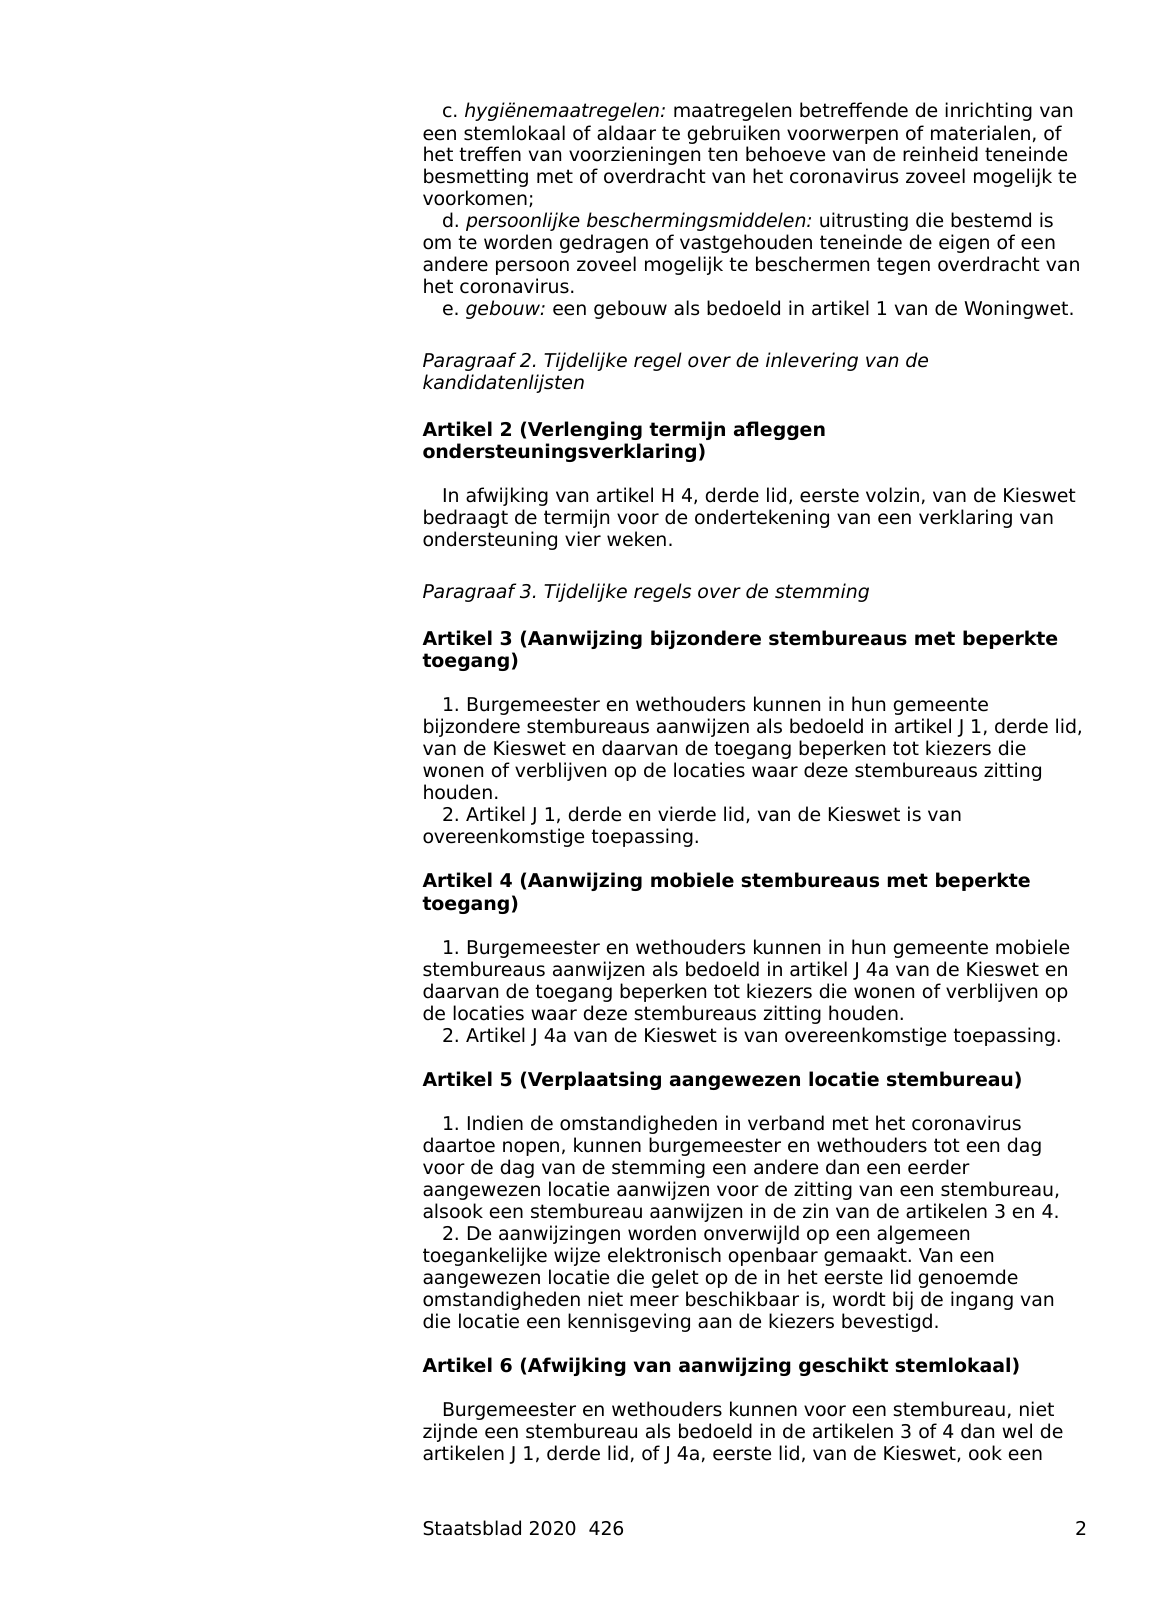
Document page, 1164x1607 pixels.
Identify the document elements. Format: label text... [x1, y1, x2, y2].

subtitle Artikel 6 (Afwijking van aanwijzing geschikt stemlokaal) [422, 1355, 1087, 1377]
text 2. De aanwijzingen worden onverwijld op een algemeen toegankelijke wijze elektronisch openbaar gemaakt. Van een aangewezen locatie die gelet op de in het eerste lid genoemde omstandigheden niet meer beschikbaar is, wordt bij de ingang van die locatie een kennisgeving aan de kiezers bevestigd. [422, 1223, 1087, 1333]
text 1. Burgemeester en wethouders kunnen in hun gemeente bijzondere stembureaus aanwijzen als bedoeld in artikel J 1, derde lid, van de Kieswet en daarvan de toegang beperken tot kiezers die wonen of verblijven op de locaties waar deze stembureaus zitting houden. [422, 694, 1087, 804]
text 2. Artikel J 1, derde en vierde lid, van de Kieswet is van overeenkomstige toepassing. [422, 804, 1087, 848]
subtitle Paragraaf 2. Tijdelijke regel over de inlevering van de kandidatenlijsten [422, 350, 1087, 394]
text e. gebouw: een gebouw als bedoeld in artikel 1 van de Woningwet. [422, 298, 1087, 320]
subtitle Artikel 4 (Aanwijzing mobiele stembureaus met beperkte toegang) [422, 870, 1087, 914]
text c. hygiënemaatregelen: maatregelen betreffende de inrichting van een stemlokaal of aldaar te gebruiken voorwerpen of materialen, of het treffen van voorzieningen ten behoeve van de reinheid teneinde besmetting met of overdracht van het coronavirus zoveel mogelijk te voorkomen; [422, 100, 1087, 210]
subtitle Artikel 2 (Verlenging termijn afleggen ondersteuningsverklaring) [422, 419, 1087, 463]
text Burgemeester en wethouders kunnen voor een stembureau, niet zijnde een stembureau als bedoeld in de artikelen 3 of 4 dan wel de artikelen J 1, derde lid, of J 4a, eerste lid, van de Kieswet, ook een [422, 1399, 1087, 1465]
text 1. Burgemeester en wethouders kunnen in hun gemeente mobiele stembureaus aanwijzen als bedoeld in artikel J 4a van de Kieswet en daarvan de toegang beperken tot kiezers die wonen of verblijven op de locaties waar deze stembureaus zitting houden. [422, 937, 1087, 1024]
subtitle Artikel 5 (Verplaatsing aangewezen locatie stembureau) [422, 1069, 1087, 1091]
text d. persoonlijke beschermingsmiddelen: uitrusting die bestemd is om te worden gedragen of vastgehouden teneinde de eigen of een andere persoon zoveel mogelijk te beschermen tegen overdracht van het coronavirus. [422, 210, 1087, 298]
subtitle Paragraaf 3. Tijdelijke regels over de stemming [422, 581, 1087, 603]
text 2. Artikel J 4a van de Kieswet is van overeenkomstige toepassing. [422, 1024, 1087, 1046]
text In afwijking van artikel H 4, derde lid, eerste volzin, van de Kieswet bedraagt de termijn voor de ondertekening van een verklaring van ondersteuning vier weken. [422, 485, 1087, 551]
subtitle Artikel 3 (Aanwijzing bijzondere stembureaus met beperkte toegang) [422, 628, 1087, 672]
text 1. Indien de omstandigheden in verband met het coronavirus daartoe nopen, kunnen burgemeester en wethouders tot een dag voor de dag van de stemming een andere dan een eerder aangewezen locatie aanwijzen voor de zitting van een stembureau, alsook een stembureau aanwijzen in de zin van de artikelen 3 en 4. [422, 1113, 1087, 1223]
